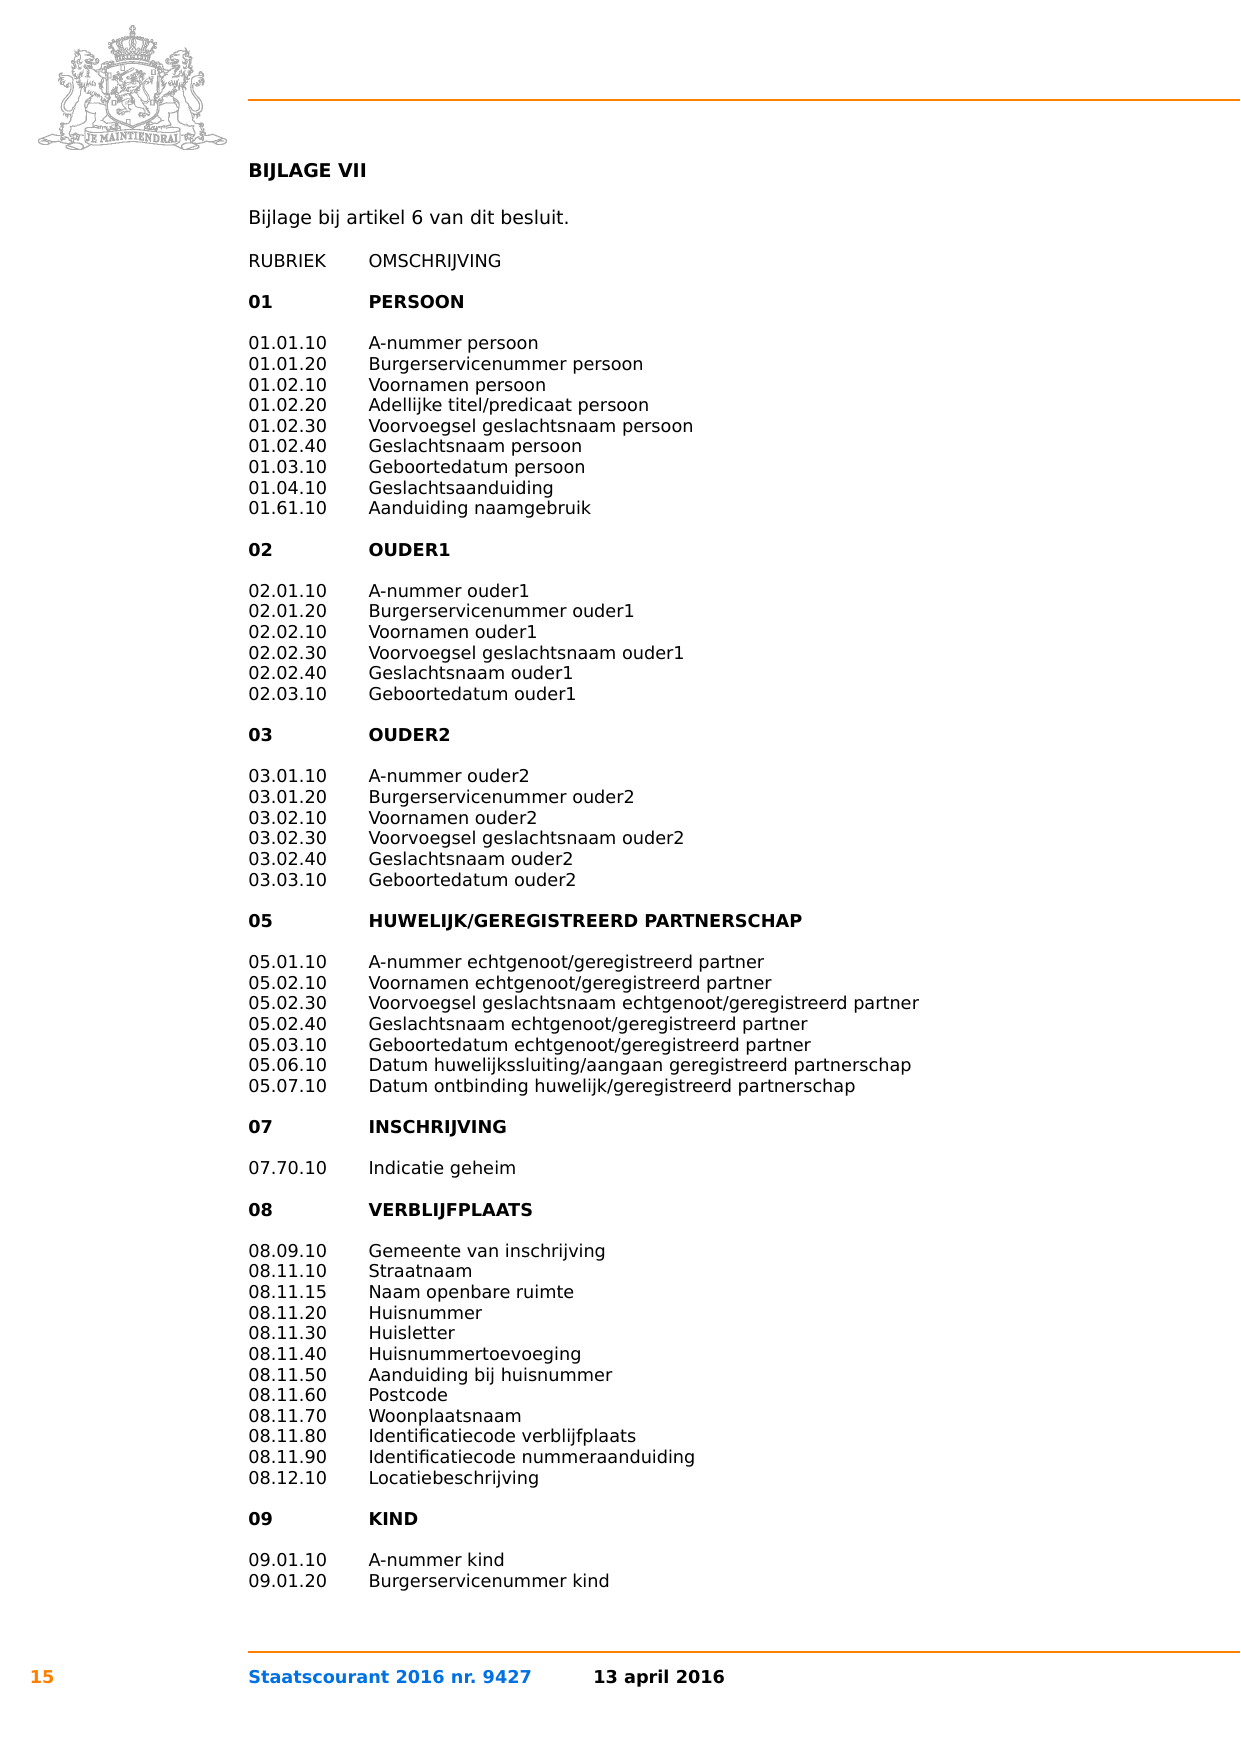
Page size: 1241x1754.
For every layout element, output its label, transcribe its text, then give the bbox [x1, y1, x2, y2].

table_cell 03.03.10 [248, 870, 362, 890]
table_cell 02.02.40 [248, 663, 362, 684]
table_cell Locatiebeschrijving [363, 1468, 1163, 1488]
table_cell 02 [248, 540, 362, 560]
table_cell 01.04.10 [248, 478, 362, 498]
table_cell [248, 705, 362, 725]
table_cell 03.02.10 [248, 808, 362, 828]
table_cell 05.02.30 [248, 993, 362, 1014]
table_cell 05.02.10 [248, 973, 362, 993]
table_cell 05.01.10 [248, 952, 362, 973]
table_cell Geboortedatum echtgenoot/geregistreerd partner [363, 1035, 1163, 1055]
table_cell [248, 560, 362, 581]
picture [38, 25, 227, 150]
table_cell [248, 931, 362, 952]
table_cell Voornamen ouder2 [363, 808, 1163, 828]
table_cell Gemeente van inschrijving [363, 1241, 1163, 1261]
subtitle BIJLAGE VII [248, 160, 1163, 182]
table_cell 02.02.10 [248, 622, 362, 643]
table_cell Voornamen ouder1 [363, 622, 1163, 643]
table_cell 02.03.10 [248, 684, 362, 704]
table_cell Naam openbare ruimte [363, 1282, 1163, 1303]
table_cell 08.11.90 [248, 1447, 362, 1468]
table_cell [363, 1530, 1163, 1550]
table_cell [363, 1488, 1163, 1509]
table_cell 05.02.40 [248, 1014, 362, 1034]
table_cell Burgerservicenummer ouder1 [363, 601, 1163, 622]
table_cell A-nummer ouder1 [363, 581, 1163, 601]
table_cell [363, 931, 1163, 952]
table_cell OUDER1 [363, 540, 1163, 560]
table_cell Geslachtsnaam ouder1 [363, 663, 1163, 684]
table_cell 09.01.20 [248, 1571, 362, 1591]
table_cell 08.11.40 [248, 1344, 362, 1364]
table_cell [248, 746, 362, 766]
table_cell [248, 890, 362, 911]
table_cell Voorvoegsel geslachtsnaam ouder1 [363, 643, 1163, 663]
table_cell Identificatiecode verblijfplaats [363, 1426, 1163, 1447]
table_cell 03 [248, 725, 362, 746]
table_cell 08 [248, 1200, 362, 1220]
table_cell INSCHRIJVING [363, 1117, 1163, 1138]
table_cell 08.11.70 [248, 1406, 362, 1426]
table_cell Voorvoegsel geslachtsnaam persoon [363, 416, 1163, 436]
table_cell Identificatiecode nummeraanduiding [363, 1447, 1163, 1468]
table_cell [363, 705, 1163, 725]
table_cell [363, 313, 1163, 333]
table_cell 03.02.40 [248, 849, 362, 869]
table_cell [363, 560, 1163, 581]
table_cell 02.02.30 [248, 643, 362, 663]
table_cell 03.01.20 [248, 787, 362, 808]
table_cell 08.11.50 [248, 1365, 362, 1385]
table_cell PERSOON [363, 292, 1163, 313]
table_cell 07.70.10 [248, 1158, 362, 1179]
table_cell 01.01.20 [248, 354, 362, 374]
table_cell 01.02.10 [248, 375, 362, 395]
table_cell Geslachtsnaam ouder2 [363, 849, 1163, 869]
table_cell [363, 1220, 1163, 1241]
table_cell Aanduiding bij huisnummer [363, 1365, 1163, 1385]
table_cell Aanduiding naamgebruik [363, 498, 1163, 519]
table_cell A-nummer echtgenoot/geregistreerd partner [363, 952, 1163, 973]
table_cell KIND [363, 1509, 1163, 1529]
table_cell Burgerservicenummer kind [363, 1571, 1163, 1591]
table_cell Geboortedatum ouder2 [363, 870, 1163, 890]
table_cell Indicatie geheim [363, 1158, 1163, 1179]
table_cell A-nummer ouder2 [363, 766, 1163, 787]
table_cell [248, 1096, 362, 1117]
table_cell 08.11.80 [248, 1426, 362, 1447]
table_cell Geslachtsnaam echtgenoot/geregistreerd partner [363, 1014, 1163, 1034]
table_cell A-nummer kind [363, 1550, 1163, 1571]
table_cell 02.01.10 [248, 581, 362, 601]
table_cell [248, 313, 362, 333]
table_cell 01.61.10 [248, 498, 362, 519]
table_cell 08.12.10 [248, 1468, 362, 1488]
table_cell 08.11.60 [248, 1385, 362, 1406]
table_cell 05.07.10 [248, 1076, 362, 1096]
table_cell Huisnummertoevoeging [363, 1344, 1163, 1364]
table_cell [248, 1488, 362, 1509]
table_cell 03.01.10 [248, 766, 362, 787]
table_cell 01 [248, 292, 362, 313]
text Bijlage bij artikel 6 van dit besluit. [248, 207, 1163, 229]
table_cell 08.11.20 [248, 1303, 362, 1323]
table_cell 02.01.20 [248, 601, 362, 622]
table_cell Geboortedatum ouder1 [363, 684, 1163, 704]
table_cell [248, 271, 362, 292]
table_cell [363, 271, 1163, 292]
table_cell OUDER2 [363, 725, 1163, 746]
table_cell 08.11.30 [248, 1323, 362, 1344]
table_cell 09 [248, 1509, 362, 1529]
table_cell [363, 1179, 1163, 1199]
table_cell 05 [248, 911, 362, 931]
table_header RUBRIEK [248, 251, 362, 271]
table_cell 01.02.40 [248, 436, 362, 457]
table_cell Postcode [363, 1385, 1163, 1406]
table_cell VERBLIJFPLAATS [363, 1200, 1163, 1220]
table_cell 07 [248, 1117, 362, 1138]
table_cell 05.03.10 [248, 1035, 362, 1055]
table_cell 08.11.15 [248, 1282, 362, 1303]
table_cell 01.03.10 [248, 457, 362, 478]
table_cell Voornamen persoon [363, 375, 1163, 395]
table_cell [363, 519, 1163, 539]
table_cell Burgerservicenummer ouder2 [363, 787, 1163, 808]
table_cell [248, 1179, 362, 1199]
table_cell [248, 1138, 362, 1158]
table_cell [363, 890, 1163, 911]
table_cell Voornamen echtgenoot/geregistreerd partner [363, 973, 1163, 993]
table_cell Datum huwelijkssluiting/aangaan geregistreerd partnerschap [363, 1055, 1163, 1076]
table_cell Adellijke titel/predicaat persoon [363, 395, 1163, 416]
table_cell 01.02.30 [248, 416, 362, 436]
table_cell 01.01.10 [248, 333, 362, 354]
table_cell 08.11.10 [248, 1261, 362, 1282]
table_cell [248, 519, 362, 539]
table_cell Geslachtsaanduiding [363, 478, 1163, 498]
table_cell Burgerservicenummer persoon [363, 354, 1163, 374]
table_cell Geboortedatum persoon [363, 457, 1163, 478]
table_cell HUWELIJK/GEREGISTREERD PARTNERSCHAP [363, 911, 1163, 931]
table_cell Straatnaam [363, 1261, 1163, 1282]
table_cell Woonplaatsnaam [363, 1406, 1163, 1426]
table_cell Voorvoegsel geslachtsnaam ouder2 [363, 828, 1163, 849]
table_cell Huisnummer [363, 1303, 1163, 1323]
table_cell Geslachtsnaam persoon [363, 436, 1163, 457]
table_cell 05.06.10 [248, 1055, 362, 1076]
table_cell 08.09.10 [248, 1241, 362, 1261]
table_cell 01.02.20 [248, 395, 362, 416]
table_cell [363, 746, 1163, 766]
table_cell Datum ontbinding huwelijk/geregistreerd partnerschap [363, 1076, 1163, 1096]
table_cell [248, 1220, 362, 1241]
table_cell [363, 1138, 1163, 1158]
table_cell [363, 1096, 1163, 1117]
table_header OMSCHRIJVING [363, 251, 1163, 271]
table_cell 03.02.30 [248, 828, 362, 849]
table_cell A-nummer persoon [363, 333, 1163, 354]
table_cell [248, 1530, 362, 1550]
table_cell Huisletter [363, 1323, 1163, 1344]
table_cell 09.01.10 [248, 1550, 362, 1571]
table_cell Voorvoegsel geslachtsnaam echtgenoot/geregistreerd partner [363, 993, 1163, 1014]
